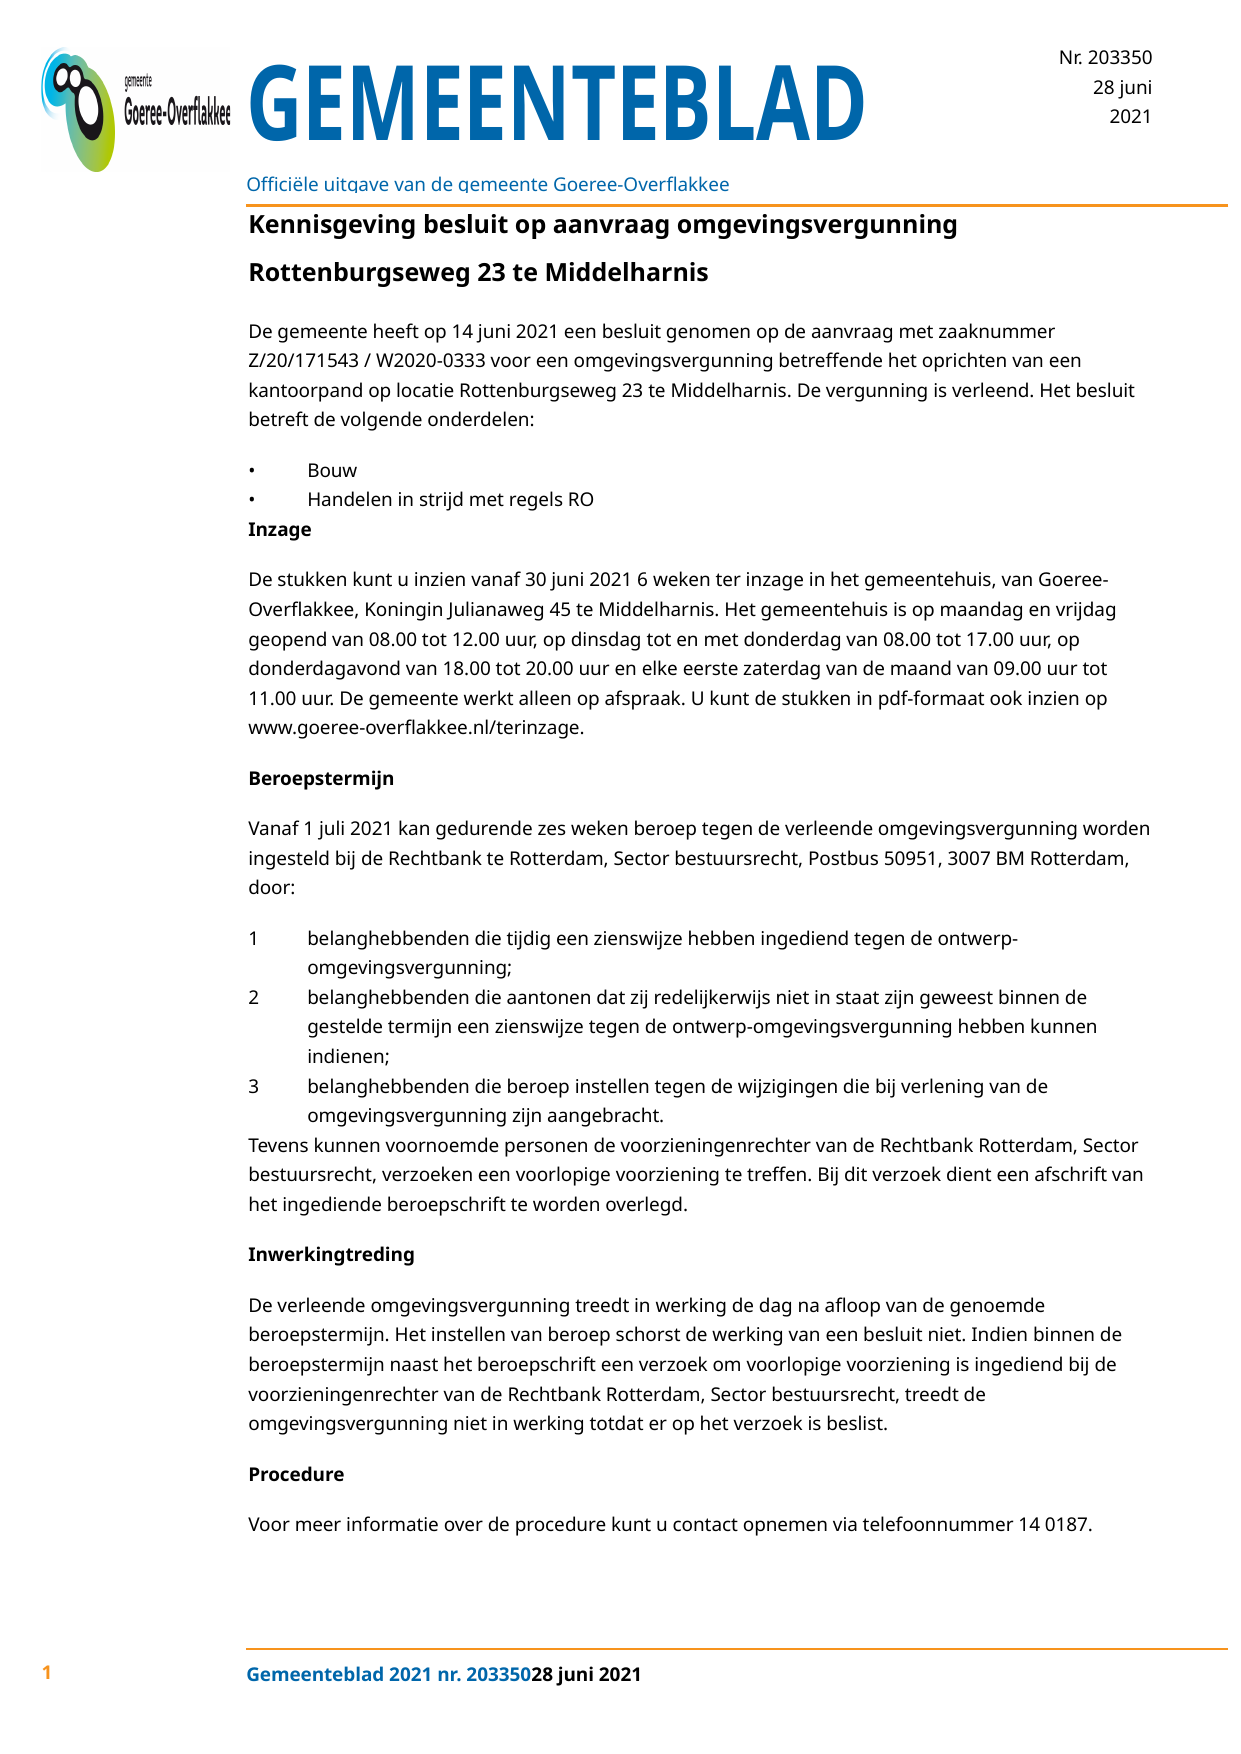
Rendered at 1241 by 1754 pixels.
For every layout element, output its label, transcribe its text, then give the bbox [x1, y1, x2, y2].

list belanghebbenden die aantonen dat zij redelijkerwijs niet in staat zijn geweest binnen de gestelde termijn een zienswijze tegen de ontwerp-omgevingsvergunning hebben kunnen indienen; [248, 984, 1152, 1069]
list Bouw [248, 457, 1152, 483]
text Inzage [248, 516, 1152, 542]
list belanghebbenden die tijdig een zienswijze hebben ingediend tegen de ontwerp-omgevingsvergunning; [248, 925, 1152, 980]
text Inwerkingtreding [248, 1242, 1152, 1267]
text De gemeente heeft op 14 juni 2021 een besluit genomen op de aanvraag met zaaknummer Z/20/171543 / W2020-0333 voor een omgevingsvergunning betreffende het oprichten van een kantoorpand op locatie Rottenburgseweg 23 te Middelharnis. De vergunning is verleend. Het besluit betreft de volgende onderdelen: [248, 318, 1152, 432]
text Procedure [248, 1461, 1152, 1487]
text De stukken kunt u inzien vanaf 30 juni 2021 6 weken ter inzage in het gemeentehuis, van Goeree-Overflakkee, Koningin Julianaweg 45 te Middelharnis. Het gemeentehuis is op maandag en vrijdag geopend van 08.00 tot 12.00 uur, op dinsdag tot en met donderdag van 08.00 tot 17.00 uur, op donderdagavond van 18.00 tot 20.00 uur en elke eerste zaterdag van de maand van 09.00 uur tot 11.00 uur. De gemeente werkt alleen op afspraak. U kunt de stukken in pdf-formaat ook inzien op www.goeree-overflakkee.nl/terinzage. [248, 567, 1152, 740]
text Voor meer informatie over de procedure kunt u contact opnemen via telefoonnummer 14 0187. [248, 1511, 1152, 1537]
list belanghebbenden die beroep instellen tegen de wijzigingen die bij verlening van de omgevingsvergunning zijn aangebracht. [248, 1073, 1152, 1128]
text De verleende omgevingsvergunning treedt in werking de dag na afloop van de genoemde beroepstermijn. Het instellen van beroep schorst de werking van een besluit niet. Indien binnen de beroepstermijn naast het beroepschrift een verzoek om voorlopige voorziening is ingediend bij de voorzieningenrechter van de Rechtbank Rotterdam, Sector bestuursrecht, treedt de omgevingsvergunning niet in werking totdat er op het verzoek is beslist. [248, 1292, 1152, 1436]
text Tevens kunnen voornoemde personen de voorzieningenrechter van de Rechtbank Rotterdam, Sector bestuursrecht, verzoeken een voorlopige voorziening te treffen. Bij dit verzoek dient een afschrift van het ingediende beroepschrift te worden overlegd. [248, 1132, 1152, 1217]
text Beroepstermijn [248, 765, 1152, 791]
text Kennisgeving besluit op aanvraag omgevingsvergunning Rottenburgseweg 23 te Middelharnis [248, 207, 1152, 288]
list Handelen in strijd met regels RO [248, 487, 1152, 512]
text Vanaf 1 juli 2021 kan gedurende zes weken beroep tegen de verleende omgevingsvergunning worden ingesteld bij de Rechtbank te Rotterdam, Sector bestuursrecht, Postbus 50951, 3007 BM Rotterdam, door: [248, 815, 1152, 900]
picture [41, 47, 231, 172]
